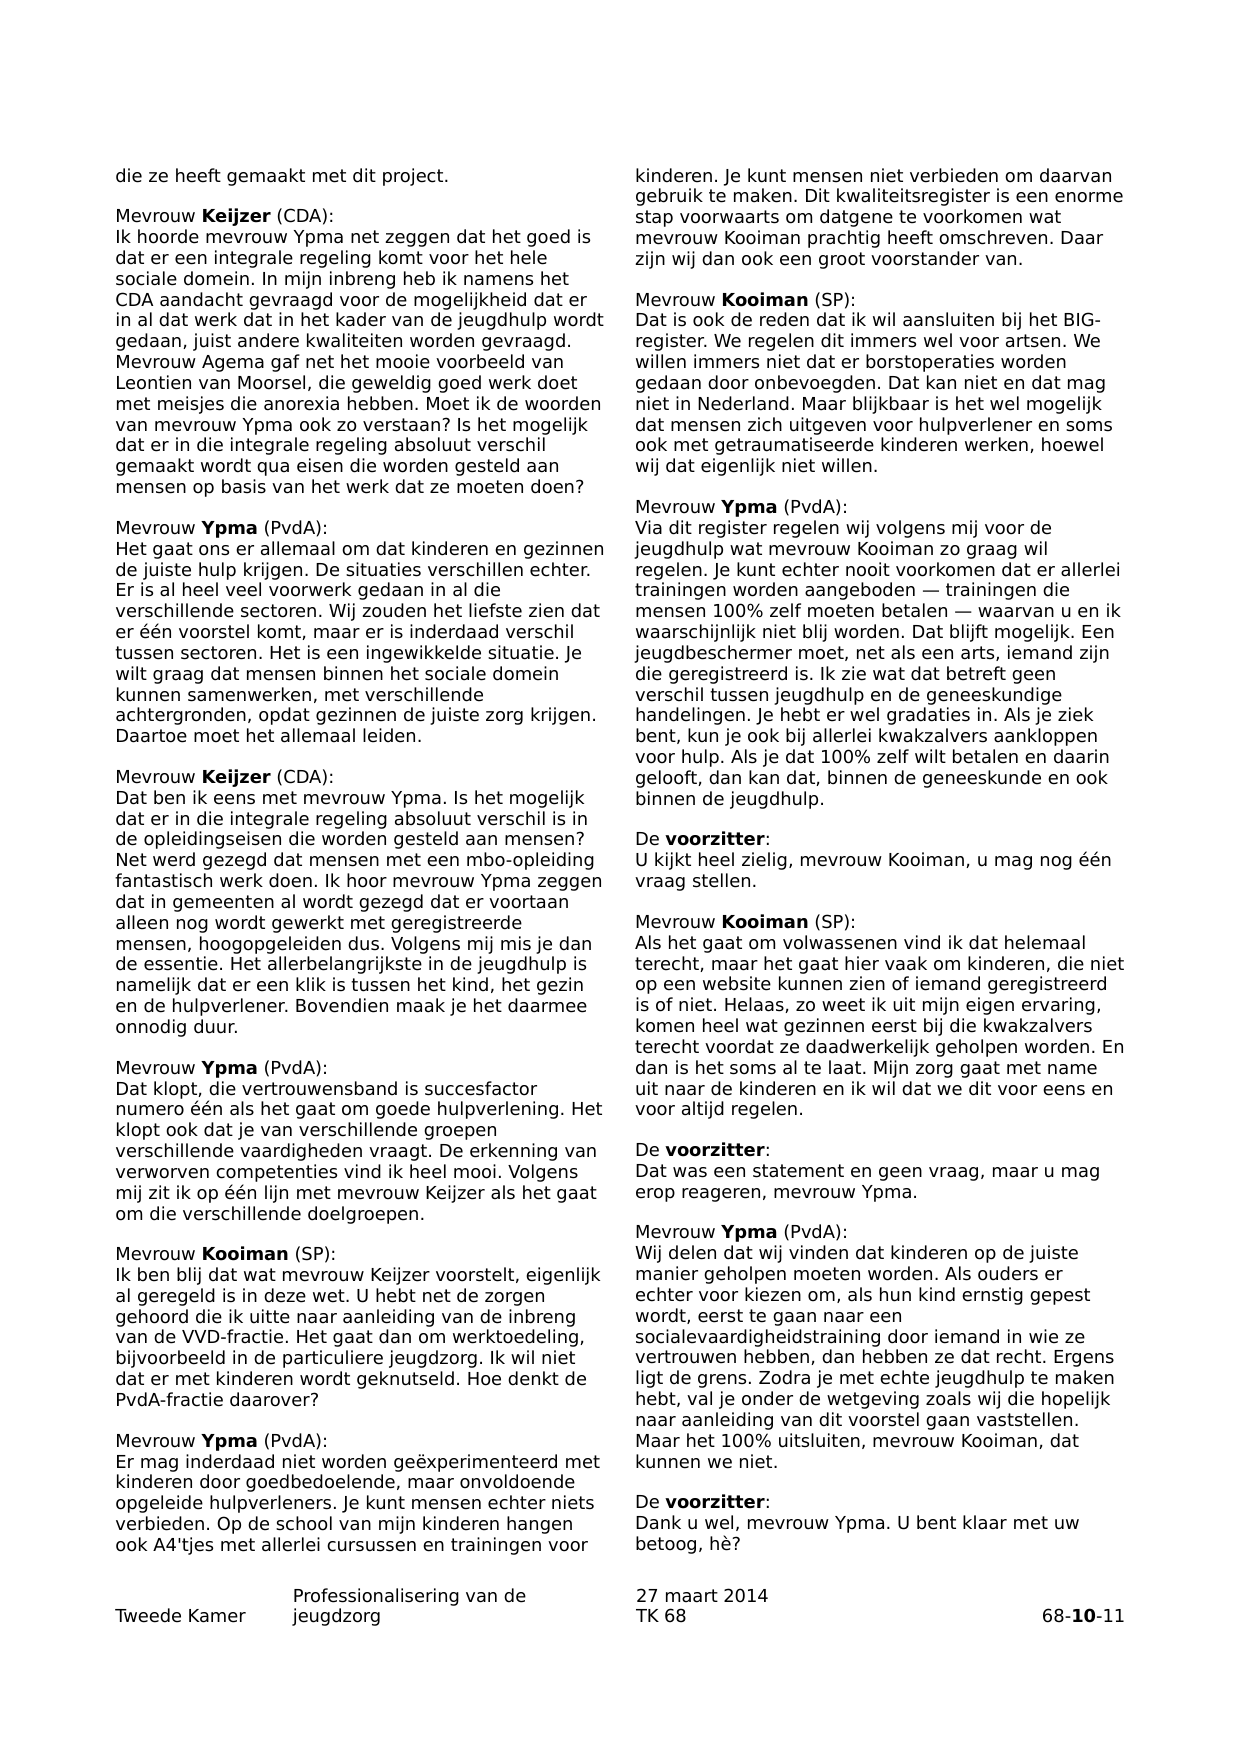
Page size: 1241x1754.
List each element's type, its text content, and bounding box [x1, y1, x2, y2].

text Mevrouw Ypma (PvdA): [635, 1222, 1125, 1243]
text Ik ben blij dat wat mevrouw Keijzer voorstelt, eigenlijk al geregeld is in deze wet. U hebt net de zorgen gehoord die ik uitte naar aanleiding van de inbreng van de VVD-fractie. Het gaat dan om werktoedeling, bijvoorbeeld in de particuliere jeugdzorg. Ik wil niet dat er met kinderen wordt geknutseld. Hoe denkt de PvdA-fractie daarover? [115, 1265, 605, 1411]
text Mevrouw Ypma (PvdA): [635, 497, 1125, 518]
text Mevrouw Kooiman (SP): [635, 912, 1125, 932]
text die ze heeft gemaakt met dit project. [115, 165, 605, 186]
text De voorzitter: [635, 829, 1125, 850]
text Mevrouw Ypma (PvdA): [115, 518, 605, 538]
text kinderen. Je kunt mensen niet verbieden om daarvan gebruik te maken. Dit kwaliteitsregister is een enorme stap voorwaarts om datgene te voorkomen wat mevrouw Kooiman prachtig heeft omschreven. Daar zijn wij dan ook een groot voorstander van. [635, 165, 1125, 269]
text De voorzitter: [635, 1492, 1125, 1513]
text Dat ben ik eens met mevrouw Ypma. Is het mogelijk dat er in die integrale regeling absoluut verschil is in de opleidingseisen die worden gesteld aan mensen? Net werd gezegd dat mensen met een mbo-opleiding fantastisch werk doen. Ik hoor mevrouw Ypma zeggen dat in gemeenten al wordt gezegd dat er voortaan alleen nog wordt gewerkt met geregistreerde mensen, hoogopgeleiden dus. Volgens mij mis je dan de essentie. Het allerbelangrijkste in de jeugdhulp is namelijk dat er een klik is tussen het kind, het gezin en de hulpverlener. Bovendien maak je het daarmee onnodig duur. [115, 787, 605, 1037]
text Mevrouw Kooiman (SP): [635, 289, 1125, 310]
text De voorzitter: [635, 1140, 1125, 1161]
text Mevrouw Ypma (PvdA): [115, 1431, 605, 1451]
text Ik hoorde mevrouw Ypma net zeggen dat het goed is dat er een integrale regeling komt voor het hele sociale domein. In mijn inbreng heb ik namens het CDA aandacht gevraagd voor de mogelijkheid dat er in al dat werk dat in het kader van de jeugdhulp wordt gedaan, juist andere kwaliteiten worden gevraagd. Mevrouw Agema gaf net het mooie voorbeeld van Leontien van Moorsel, die geweldig goed werk doet met meisjes die anorexia hebben. Moet ik de woorden van mevrouw Ypma ook zo verstaan? Is het mogelijk dat er in die integrale regeling absoluut verschil gemaakt wordt qua eisen die worden gesteld aan mensen op basis van het werk dat ze moeten doen? [115, 227, 605, 498]
text Dat was een statement en geen vraag, maar u mag erop reageren, mevrouw Ypma. [635, 1161, 1125, 1202]
text Dank u wel, mevrouw Ypma. U bent klaar met uw betoog, hè? [635, 1513, 1125, 1554]
text Mevrouw Keijzer (CDA): [115, 206, 605, 227]
text Dat is ook de reden dat ik wil aansluiten bij het BIG-register. We regelen dit immers wel voor artsen. We willen immers niet dat er borstoperaties worden gedaan door onbevoegden. Dat kan niet en dat mag niet in Nederland. Maar blijkbaar is het wel mogelijk dat mensen zich uitgeven voor hulpverlener en soms ook met getraumatiseerde kinderen werken, hoewel wij dat eigenlijk niet willen. [635, 310, 1125, 477]
text Mevrouw Ypma (PvdA): [115, 1057, 605, 1078]
text Mevrouw Keijzer (CDA): [115, 767, 605, 787]
text U kijkt heel zielig, mevrouw Kooiman, u mag nog één vraag stellen. [635, 850, 1125, 892]
text Het gaat ons er allemaal om dat kinderen en gezinnen de juiste hulp krijgen. De situaties verschillen echter. Er is al heel veel voorwerk gedaan in al die verschillende sectoren. Wij zouden het liefste zien dat er één voorstel komt, maar er is inderdaad verschil tussen sectoren. Het is een ingewikkelde situatie. Je wilt graag dat mensen binnen het sociale domein kunnen samenwerken, met verschillende achtergronden, opdat gezinnen de juiste zorg krijgen. Daartoe moet het allemaal leiden. [115, 538, 605, 747]
text Wij delen dat wij vinden dat kinderen op de juiste manier geholpen moeten worden. Als ouders er echter voor kiezen om, als hun kind ernstig gepest wordt, eerst te gaan naar een socialevaardigheidstraining door iemand in wie ze vertrouwen hebben, dan hebben ze dat recht. Ergens ligt de grens. Zodra je met echte jeugdhulp te maken hebt, val je onder de wetgeving zoals wij die hopelijk naar aanleiding van dit voorstel gaan vaststellen. Maar het 100% uitsluiten, mevrouw Kooiman, dat kunnen we niet. [635, 1243, 1125, 1472]
text Via dit register regelen wij volgens mij voor de jeugdhulp wat mevrouw Kooiman zo graag wil regelen. Je kunt echter nooit voorkomen dat er allerlei trainingen worden aangeboden — trainingen die mensen 100% zelf moeten betalen — waarvan u en ik waarschijnlijk niet blij worden. Dat blijft mogelijk. Een jeugdbeschermer moet, net als een arts, iemand zijn die geregistreerd is. Ik zie wat dat betreft geen verschil tussen jeugdhulp en de geneeskundige handelingen. Je hebt er wel gradaties in. Als je ziek bent, kun je ook bij allerlei kwakzalvers aankloppen voor hulp. Als je dat 100% zelf wilt betalen en daarin gelooft, dan kan dat, binnen de geneeskunde en ook binnen de jeugdhulp. [635, 518, 1125, 809]
text Mevrouw Kooiman (SP): [115, 1244, 605, 1265]
text Dat klopt, die vertrouwensband is succesfactor numero één als het gaat om goede hulpverlening. Het klopt ook dat je van verschillende groepen verschillende vaardigheden vraagt. De erkenning van verworven competenties vind ik heel mooi. Volgens mij zit ik op één lijn met mevrouw Keijzer als het gaat om die verschillende doelgroepen. [115, 1078, 605, 1224]
text Als het gaat om volwassenen vind ik dat helemaal terecht, maar het gaat hier vaak om kinderen, die niet op een website kunnen zien of iemand geregistreerd is of niet. Helaas, zo weet ik uit mijn eigen ervaring, komen heel wat gezinnen eerst bij die kwakzalvers terecht voordat ze daadwerkelijk geholpen worden. En dan is het soms al te laat. Mijn zorg gaat met name uit naar de kinderen en ik wil dat we dit voor eens en voor altijd regelen. [635, 932, 1125, 1120]
text Er mag inderdaad niet worden geëxperimenteerd met kinderen door goedbedoelende, maar onvoldoende opgeleide hulpverleners. Je kunt mensen echter niets verbieden. Op de school van mijn kinderen hangen ook A4'tjes met allerlei cursussen en trainingen voor [115, 1451, 605, 1556]
